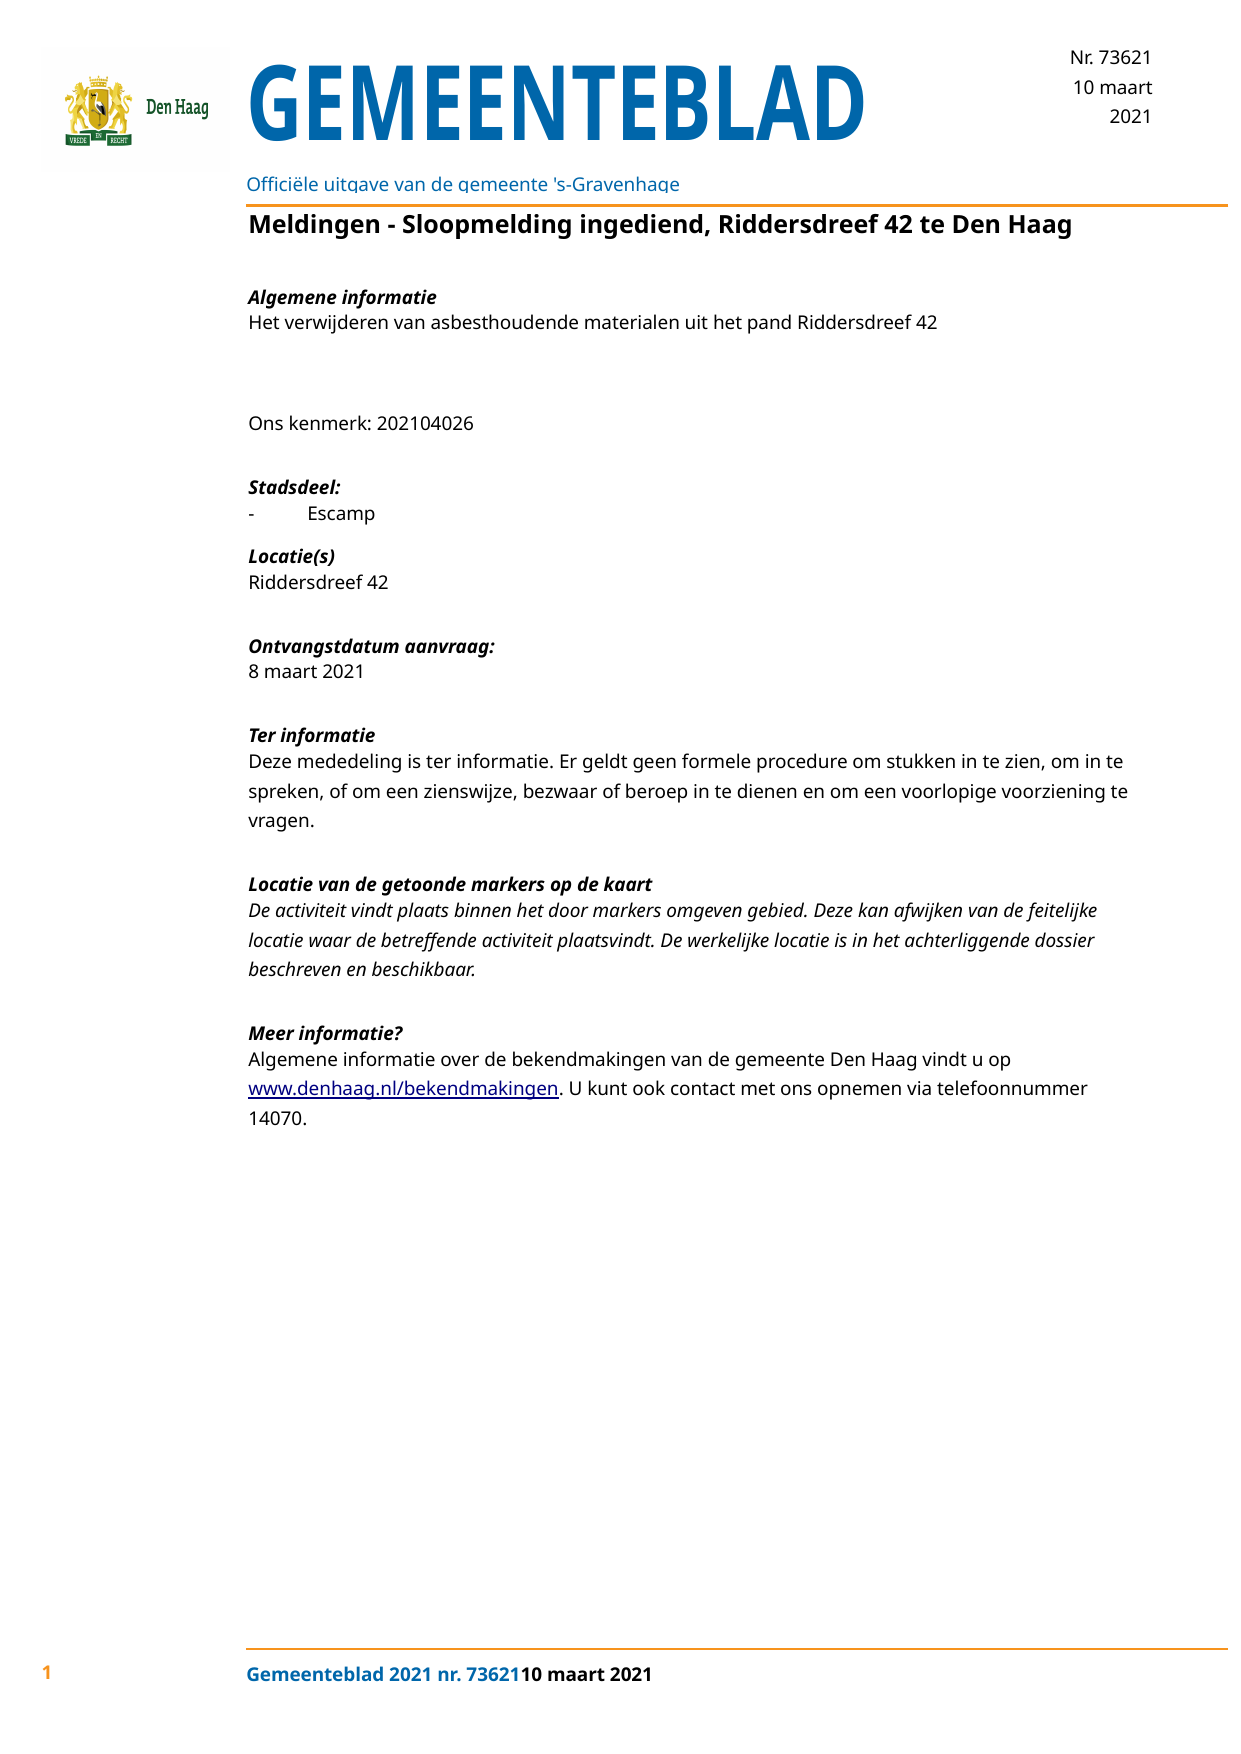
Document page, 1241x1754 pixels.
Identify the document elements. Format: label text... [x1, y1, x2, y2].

text Deze mededeling is ter informatie. Er geldt geen formele procedure om stukken in te zien, om in te spreken, of om een zienswijze, bezwaar of beroep in te dienen en om een voorlopige voorziening te vragen. [248, 748, 1152, 833]
text Ons kenmerk: 202104026 [248, 410, 1152, 436]
text Ontvangstdatum aanvraag: [248, 633, 1152, 659]
text Locatie(s) [248, 543, 1152, 569]
text Riddersdreef 42 [248, 569, 1152, 595]
text Het verwijderen van asbesthoudende materialen uit het pand Riddersdreef 42 [248, 309, 1152, 335]
text Stadsdeel: [248, 474, 1152, 500]
text Algemene informatie [248, 284, 1152, 309]
text Algemene informatie over de bekendmakingen van de gemeente Den Haag vindt u op www.denhaag.nl/bekendmakingen. U kunt ook contact met ons opnemen via telefoonnummer 14070. [248, 1046, 1152, 1131]
text Ter informatie [248, 723, 1152, 748]
list Escamp [248, 500, 1152, 526]
text Meer informatie? [248, 1020, 1152, 1046]
text Locatie van de getoonde markers op de kaart [248, 871, 1152, 897]
picture [41, 47, 231, 172]
text Meldingen - Sloopmelding ingediend, Riddersdreef 42 te Den Haag [248, 207, 1152, 241]
text De activiteit vindt plaats binnen het door markers omgeven gebied. Deze kan afwijken van de feitelijke locatie waar de betreffende activiteit plaatsvindt. De werkelijke locatie is in het achterliggende dossier beschreven en beschikbaar. [248, 897, 1152, 982]
text 8 maart 2021 [248, 659, 1152, 684]
